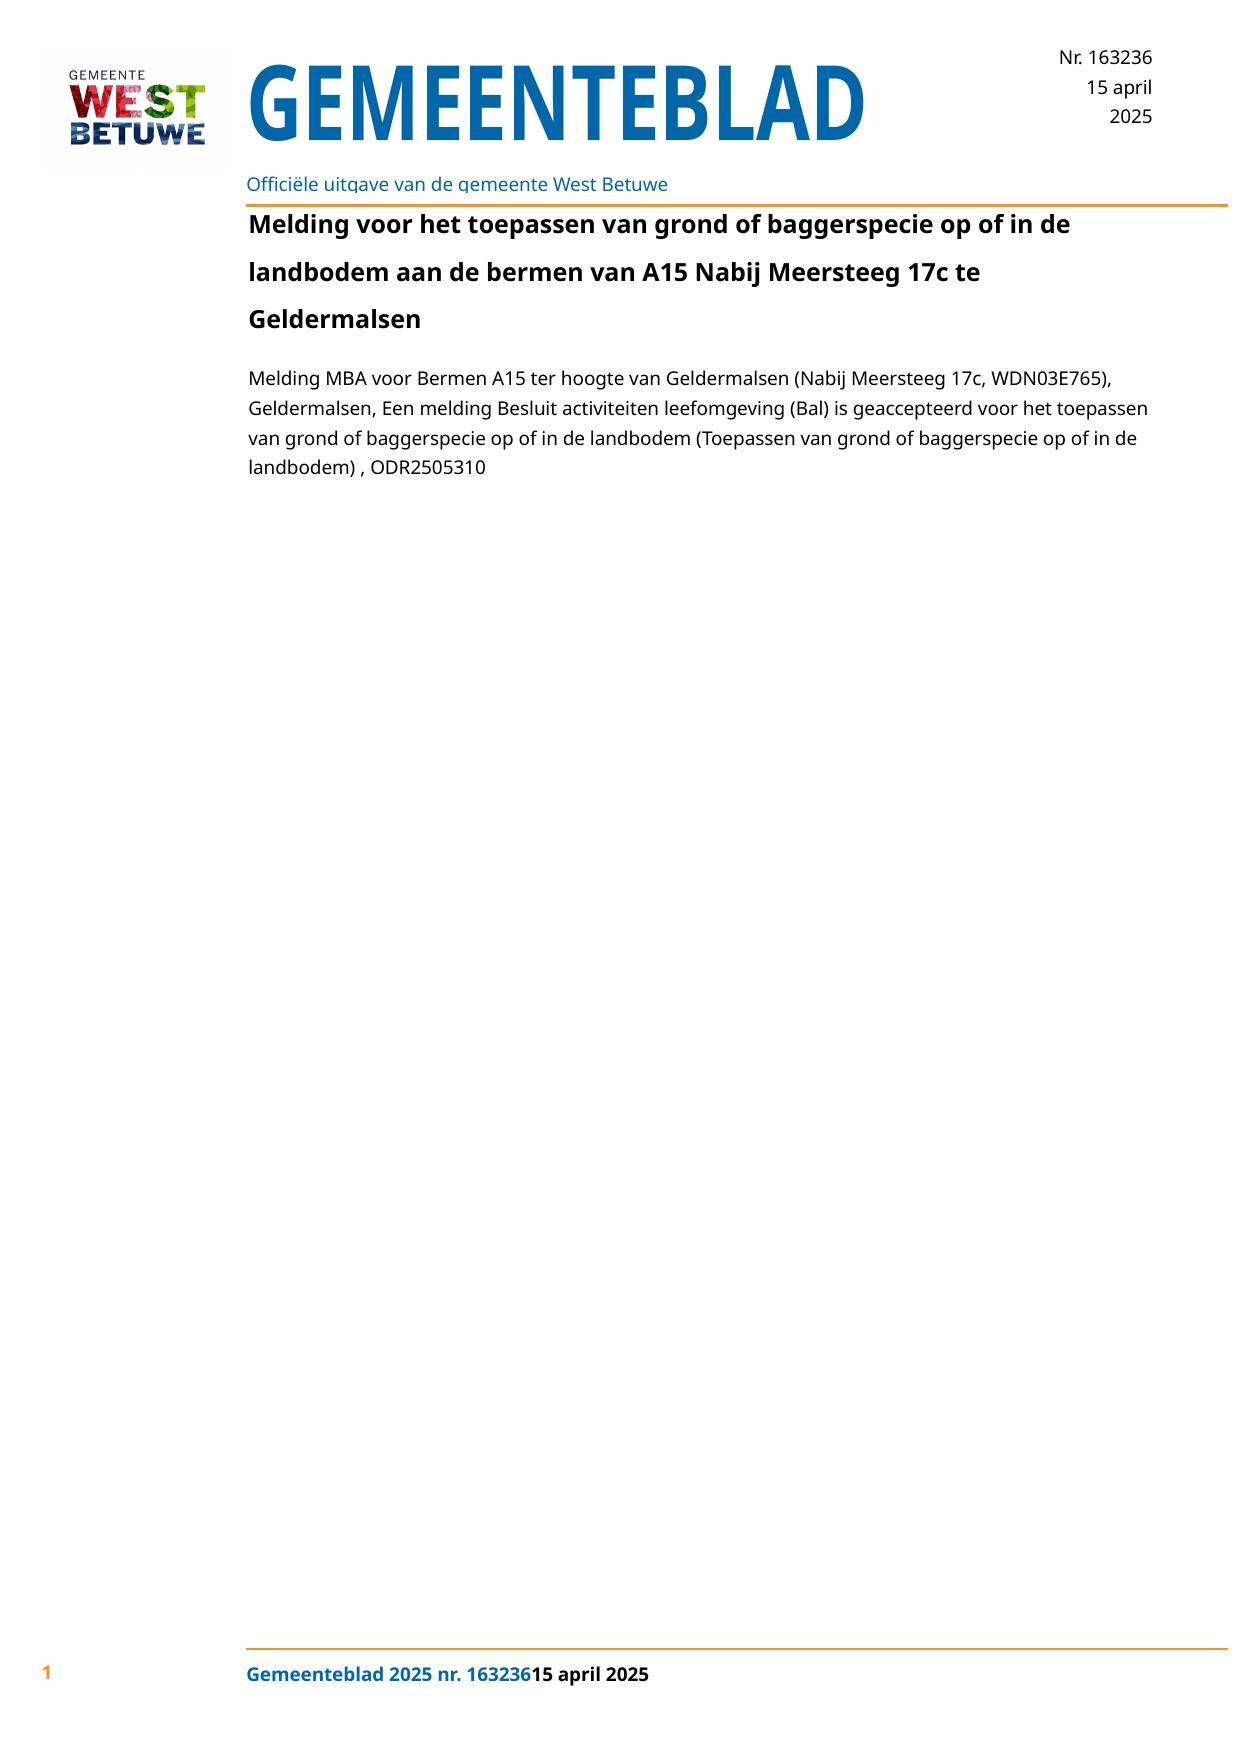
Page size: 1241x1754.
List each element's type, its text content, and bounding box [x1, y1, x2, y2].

picture [41, 47, 231, 172]
text Melding MBA voor Bermen A15 ter hoogte van Geldermalsen (Nabij Meersteeg 17c, WDN03E765), Geldermalsen, Een melding Besluit activiteiten leefomgeving (Bal) is geaccepteerd voor het toepassen van grond of baggerspecie op of in de landbodem (Toepassen van grond of baggerspecie op of in de landbodem) , ODR2505310 [248, 366, 1152, 480]
text Melding voor het toepassen van grond of baggerspecie op of in de landbodem aan de bermen van A15 Nabij Meersteeg 17c te Geldermalsen [248, 207, 1152, 336]
